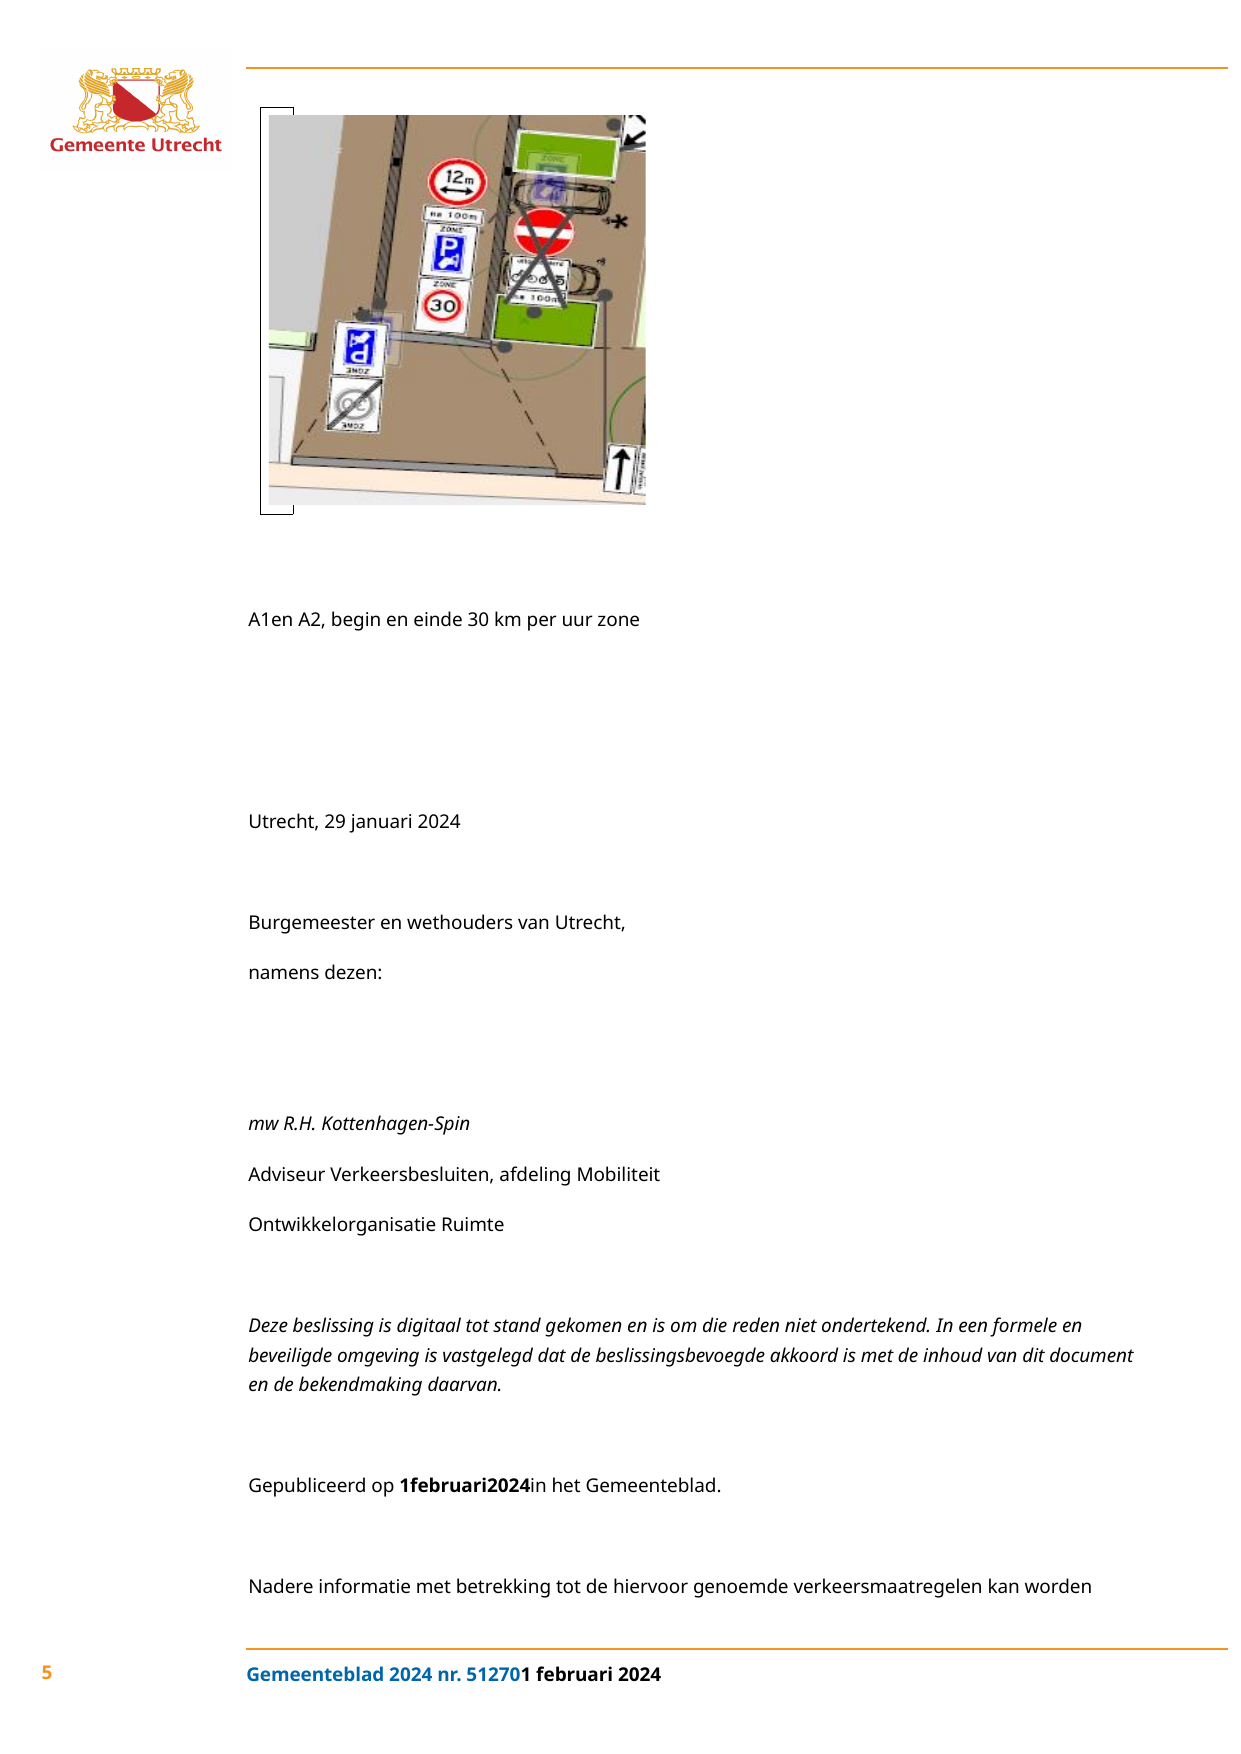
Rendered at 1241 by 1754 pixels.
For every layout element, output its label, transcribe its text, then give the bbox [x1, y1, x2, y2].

text Burgemeester en wethouders van Utrecht, [248, 909, 1152, 934]
text mw R.H. Kottenhagen-Spin [248, 1111, 1152, 1136]
picture [41, 47, 231, 172]
text Gepubliceerd op 1februari2024in het Gemeenteblad. [248, 1472, 1152, 1498]
text Utrecht, 29 januari 2024 [248, 808, 1152, 834]
text Nadere informatie met betrekking tot de hiervoor genoemde verkeersmaatregelen kan worden [248, 1573, 1152, 1599]
text A1en A2, begin en einde 30 km per uur zone [248, 606, 1152, 632]
picture [268, 115, 646, 505]
text Ontwikkelorganisatie Ruimte [248, 1211, 1152, 1237]
text Adviseur Verkeersbesluiten, afdeling Mobiliteit [248, 1161, 1152, 1187]
text namens dezen: [248, 959, 1152, 985]
text Deze beslissing is digitaal tot stand gekomen en is om die reden niet ondertekend. In een formele en beveiligde omgeving is vastgelegd dat de beslissingsbevoegde akkoord is met de inhoud van dit document en de bekendmaking daarvan. [248, 1312, 1152, 1397]
